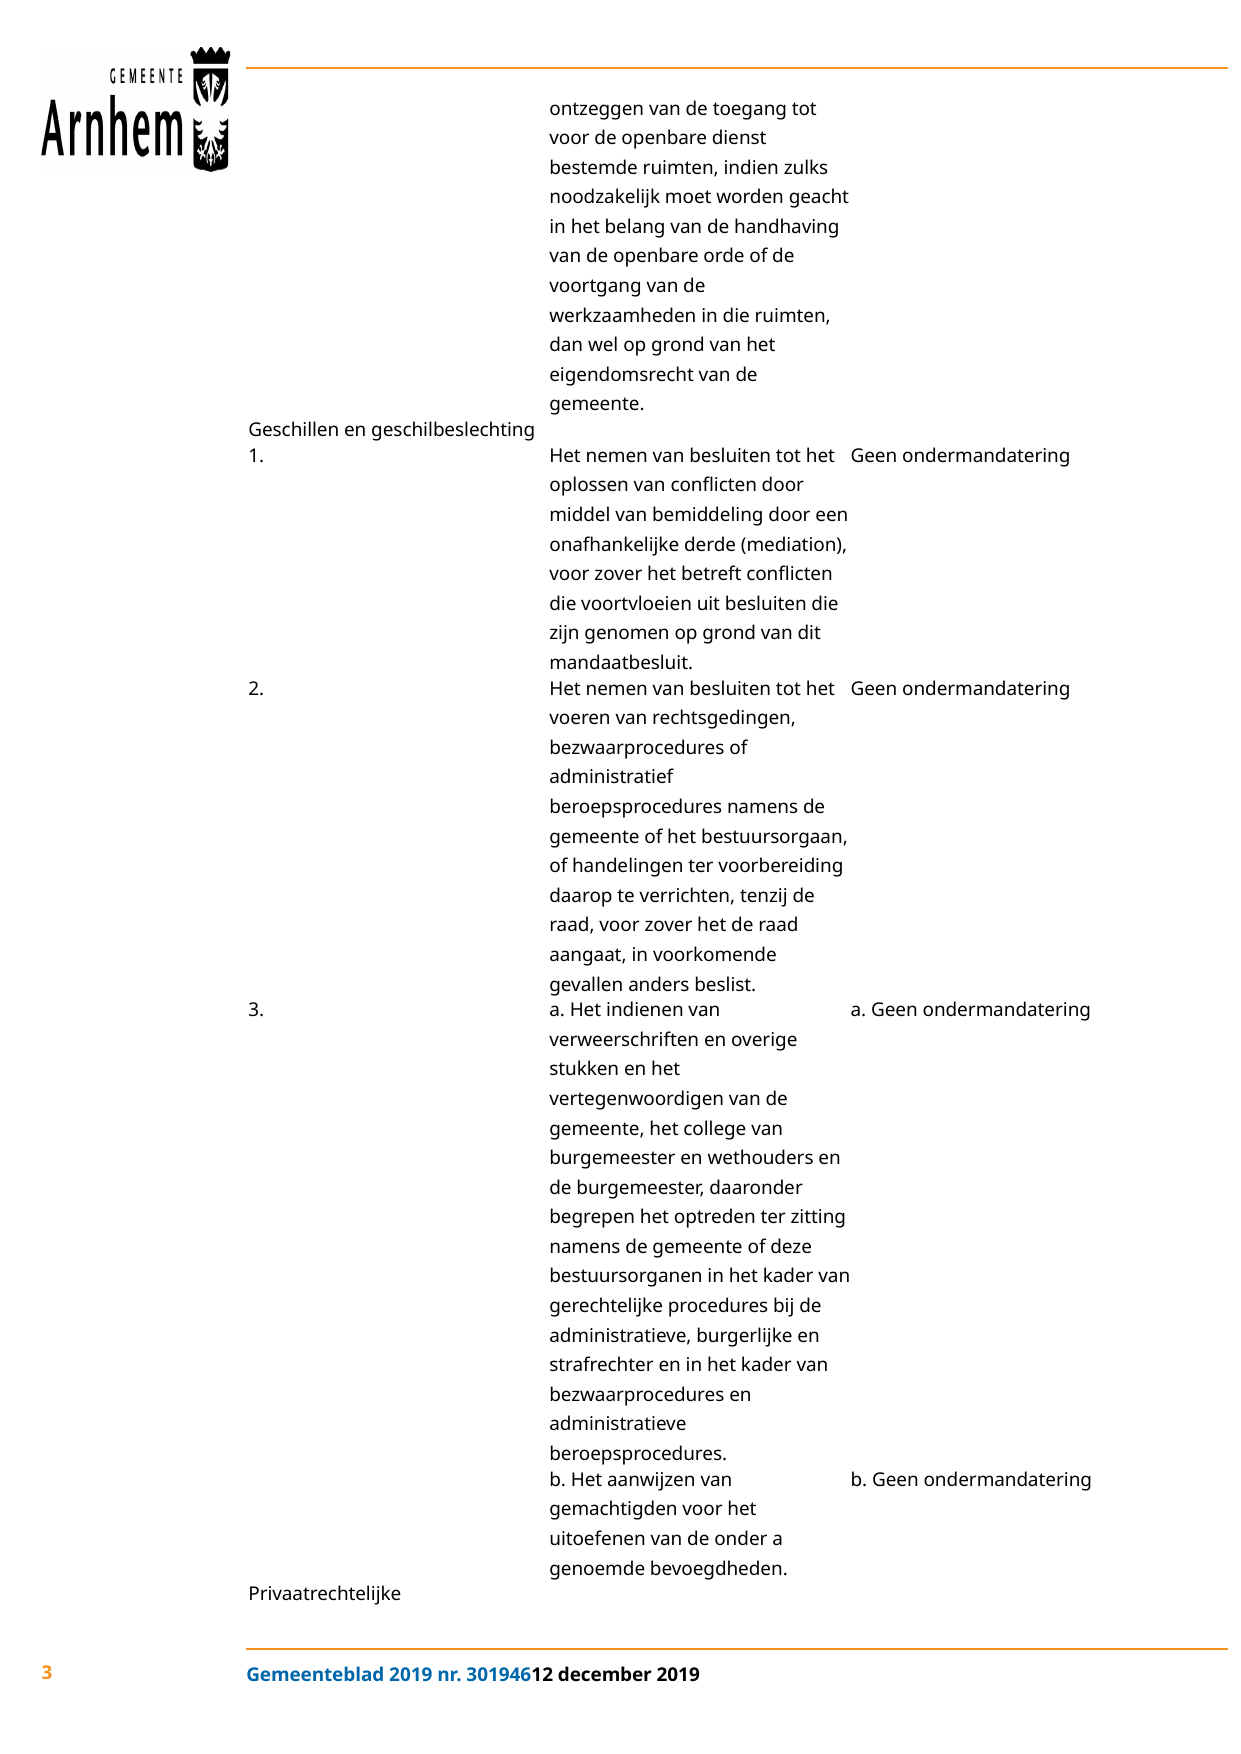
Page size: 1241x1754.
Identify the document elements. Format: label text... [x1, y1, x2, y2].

picture [41, 47, 231, 172]
table_cell [549, 416, 850, 442]
table_cell 3. [248, 996, 549, 1466]
table_cell 1. [248, 442, 549, 675]
table_cell Geen ondermandatering [850, 675, 1152, 996]
table_cell a. Het indienen van verweerschriften en overige stukken en het vertegenwoordigen van de gemeente, het college van burgemeester en wethouders en de burgemeester, daaronder begrepen het optreden ter zitting namens de gemeente of deze bestuursorganen in het kader van gerechtelijke procedures bij de administratieve, burgerlijke en strafrechter en in het kader van bezwaarprocedures en administratieve beroepsprocedures. [549, 996, 850, 1466]
table_cell Het nemen van besluiten tot het oplossen van conflicten door middel van bemiddeling door een onafhankelijke derde (mediation), voor zover het betreft conflicten die voortvloeien uit besluiten die zijn genomen op grond van dit mandaatbesluit. [549, 442, 850, 675]
table_cell b. Het aanwijzen van gemachtigden voor het uitoefenen van de onder a genoemde bevoegdheden. [549, 1466, 850, 1580]
table_cell [248, 1466, 549, 1580]
table_cell 2. [248, 675, 549, 996]
table_cell ontzeggen van de toegang tot voor de openbare dienst bestemde ruimten, indien zulks noodzakelijk moet worden geacht in het belang van de handhaving van de openbare orde of de voortgang van de werkzaamheden in die ruimten, dan wel op grond van het eigendomsrecht van de gemeente. [549, 95, 850, 416]
table_cell [549, 1580, 850, 1606]
table_cell b. Geen ondermandatering [850, 1466, 1152, 1580]
table_cell [248, 95, 549, 416]
table_cell Geen ondermandatering [850, 442, 1152, 675]
table_cell [850, 95, 1152, 416]
table_cell Privaatrechtelijke [248, 1580, 549, 1606]
table_cell Geschillen en geschilbeslechting [248, 416, 549, 442]
table_cell a. Geen ondermandatering [850, 996, 1152, 1466]
table_cell Het nemen van besluiten tot het voeren van rechtsgedingen, bezwaarprocedures of administratief beroepsprocedures namens de gemeente of het bestuursorgaan, of handelingen ter voorbereiding daarop te verrichten, tenzij de raad, voor zover het de raad aangaat, in voorkomende gevallen anders beslist. [549, 675, 850, 996]
